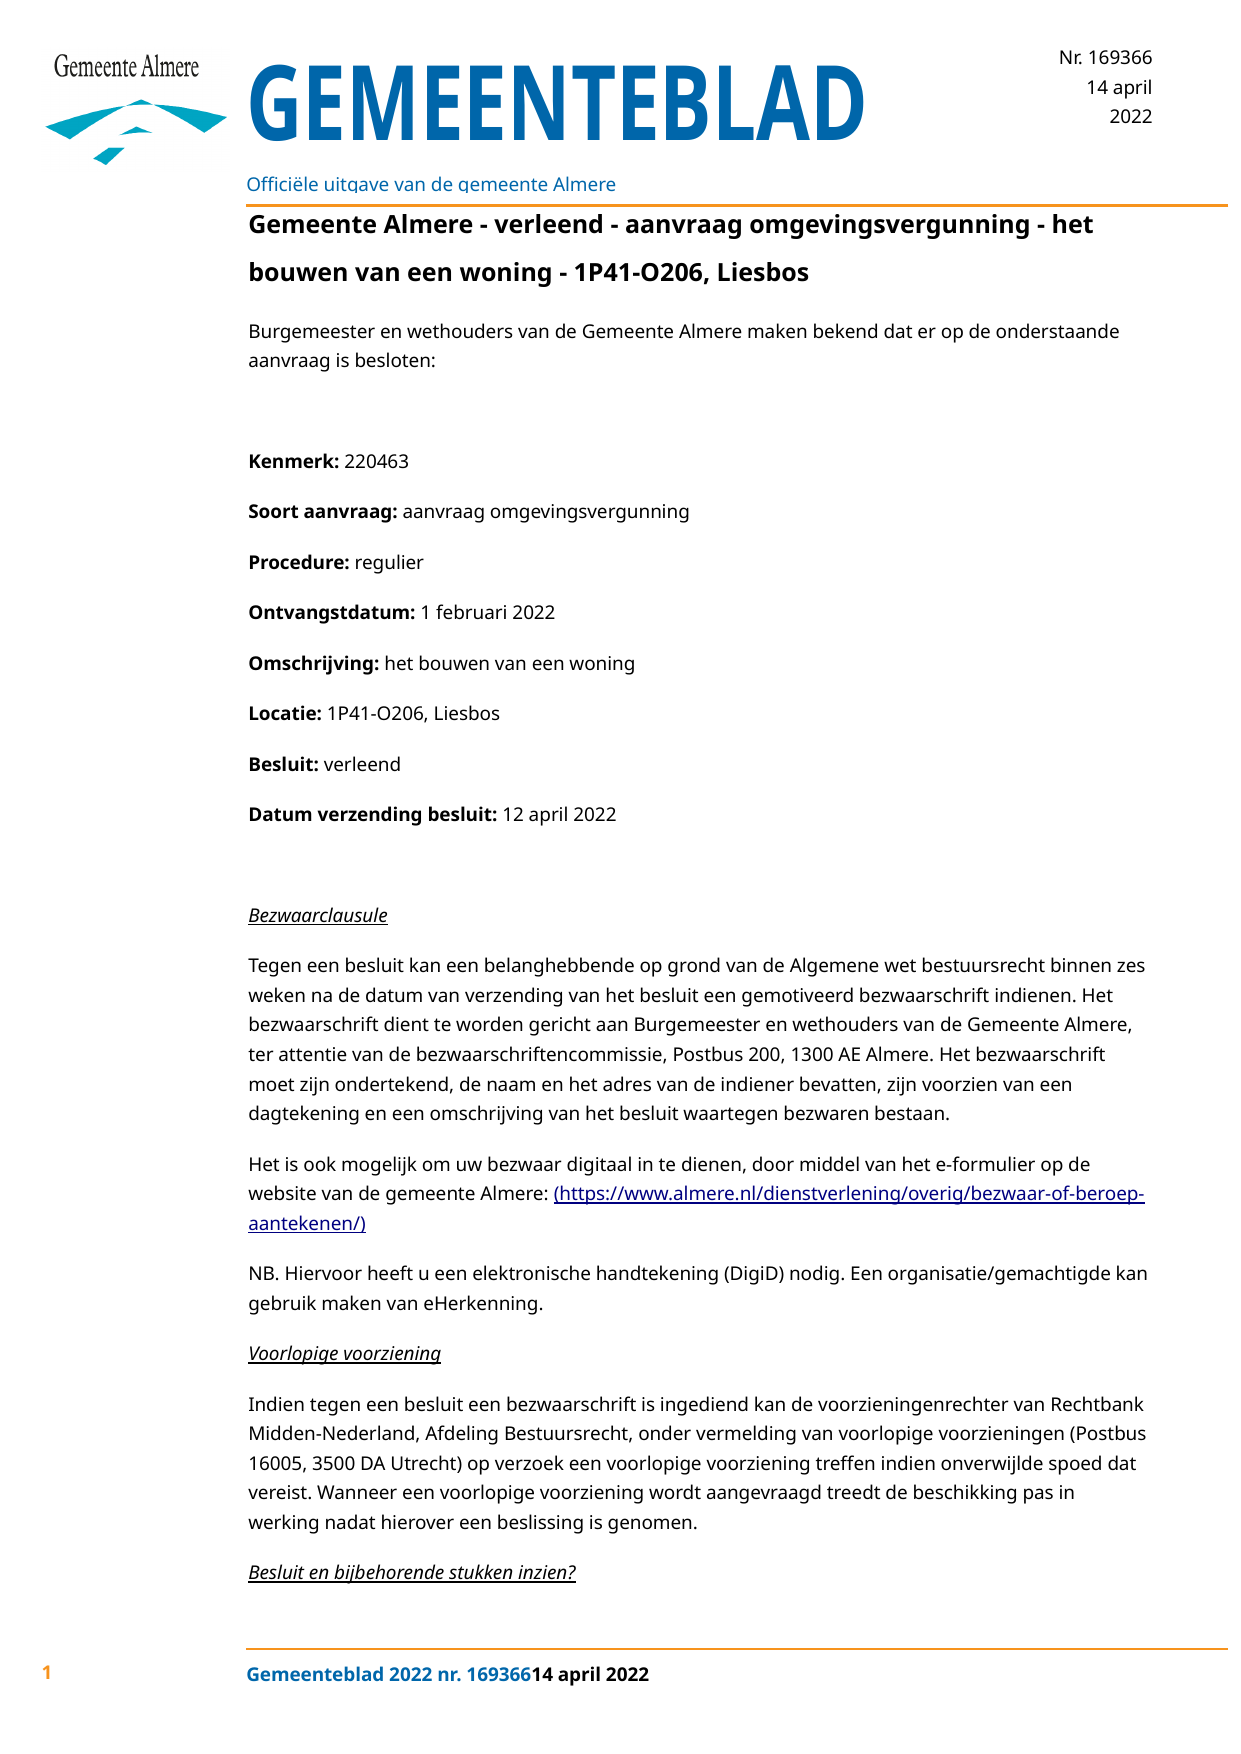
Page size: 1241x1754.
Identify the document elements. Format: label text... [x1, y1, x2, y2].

text Besluit: verleend [248, 751, 1152, 777]
text Burgemeester en wethouders van de Gemeente Almere maken bekend dat er op de onderstaande aanvraag is besloten: [248, 318, 1152, 373]
text Procedure: regulier [248, 549, 1152, 575]
text Het is ook mogelijk om uw bezwaar digitaal in te dienen, door middel van het e-formulier op de website van de gemeente Almere: (https://www.almere.nl/dienstverlening/overig/bezwaar-of-beroep-aantekenen/) [248, 1151, 1152, 1236]
text Bezwaarclausule [248, 902, 1152, 928]
text Ontvangstdatum: 1 februari 2022 [248, 599, 1152, 625]
picture [41, 47, 231, 172]
text Soort aanvraag: aanvraag omgevingsvergunning [248, 499, 1152, 524]
text NB. Hiervoor heeft u een elektronische handtekening (DigiD) nodig. Een organisatie/gemachtigde kan gebruik maken van eHerkenning. [248, 1260, 1152, 1316]
text Kenmerk: 220463 [248, 448, 1152, 474]
text Omschrijving: het bouwen van een woning [248, 650, 1152, 676]
text Tegen een besluit kan een belanghebbende op grond van de Algemene wet bestuursrecht binnen zes weken na de datum van verzending van het besluit een gemotiveerd bezwaarschrift indienen. Het bezwaarschrift dient te worden gericht aan Burgemeester en wethouders van de Gemeente Almere, ter attentie van de bezwaarschriftencommissie, Postbus 200, 1300 AE Almere. Het bezwaarschrift moet zijn ondertekend, de naam en het adres van de indiener bevatten, zijn voorzien van een dagtekening en een omschrijving van het besluit waartegen bezwaren bestaan. [248, 952, 1152, 1126]
text Voorlopige voorziening [248, 1340, 1152, 1366]
text Besluit en bijbehorende stukken inzien? [248, 1559, 1152, 1585]
text Indien tegen een besluit een bezwaarschrift is ingediend kan de voorzieningenrechter van Rechtbank Midden-Nederland, Afdeling Bestuursrecht, onder vermelding van voorlopige voorzieningen (Postbus 16005, 3500 DA Utrecht) op verzoek een voorlopige voorziening treffen indien onverwijlde spoed dat vereist. Wanneer een voorlopige voorziening wordt aangevraagd treedt de beschikking pas in werking nadat hierover een beslissing is genomen. [248, 1391, 1152, 1535]
text Gemeente Almere - verleend - aanvraag omgevingsvergunning - het bouwen van een woning - 1P41-O206, Liesbos [248, 207, 1152, 288]
text Locatie: 1P41-O206, Liesbos [248, 700, 1152, 726]
text Datum verzending besluit: 12 april 2022 [248, 801, 1152, 827]
